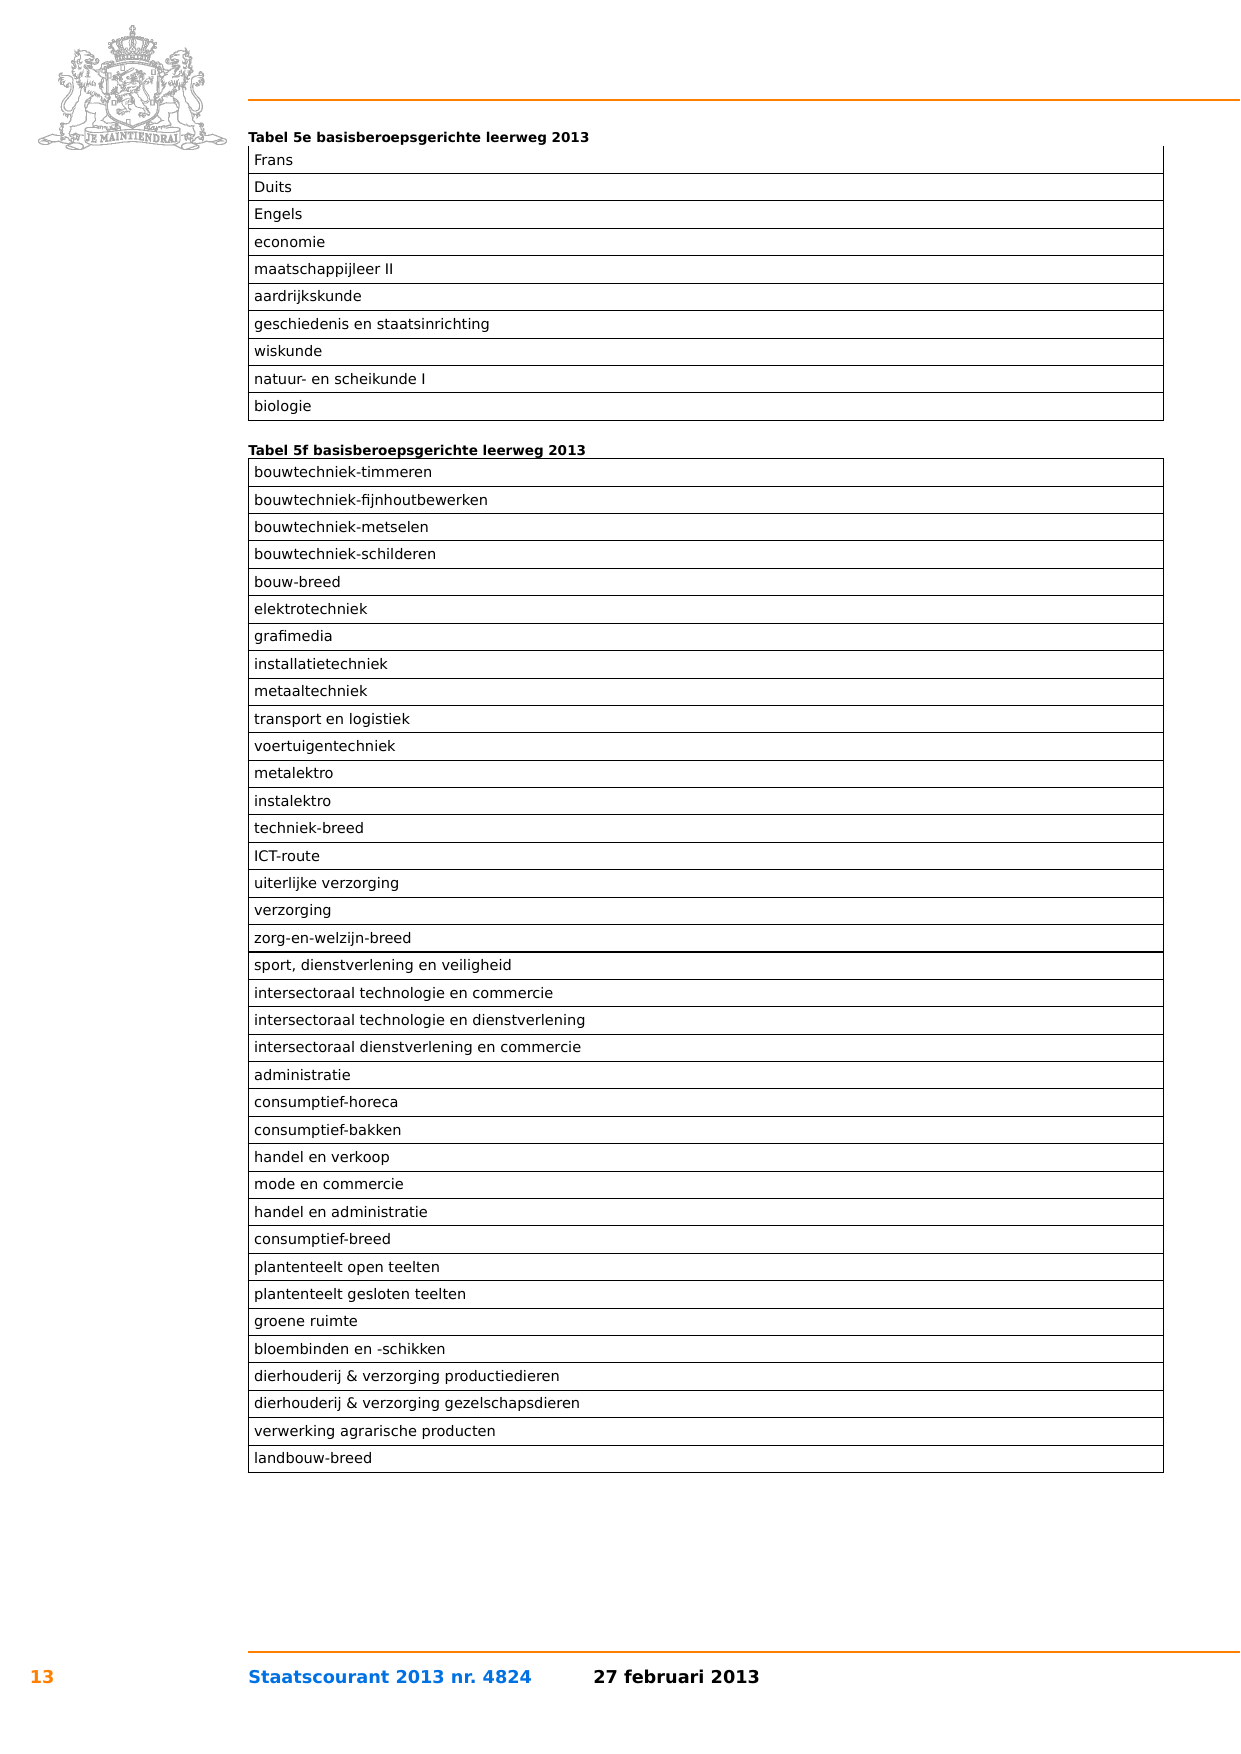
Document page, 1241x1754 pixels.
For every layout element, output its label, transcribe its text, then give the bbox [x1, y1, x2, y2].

table_cell verwerking agrarische producten [249, 1418, 1163, 1444]
table_cell natuur- en scheikunde I [249, 366, 1163, 392]
table_cell landbouw-breed [249, 1446, 1163, 1472]
table_cell bouwtechniek-schilderen [249, 541, 1163, 568]
table_cell instalektro [249, 788, 1163, 814]
table_cell economie [249, 229, 1163, 255]
table_cell Engels [249, 201, 1163, 228]
table_cell maatschappijleer II [249, 256, 1163, 283]
table_cell administratie [249, 1062, 1163, 1088]
table_cell bouw-breed [249, 569, 1163, 595]
table_cell Frans [249, 146, 1163, 173]
table_cell zorg-en-welzijn-breed [249, 925, 1163, 951]
table_cell intersectoraal dienstverlening en commercie [249, 1035, 1163, 1061]
table_cell mode en commercie [249, 1172, 1163, 1198]
table_cell groene ruimte [249, 1309, 1163, 1335]
table_cell aardrijkskunde [249, 284, 1163, 310]
table_cell plantenteelt open teelten [249, 1254, 1163, 1280]
table_cell installatietechniek [249, 651, 1163, 677]
table_cell plantenteelt gesloten teelten [249, 1281, 1163, 1307]
table_cell wiskunde [249, 339, 1163, 365]
table_cell dierhouderij & verzorging productiedieren [249, 1363, 1163, 1390]
table_cell bouwtechniek-timmeren [249, 459, 1163, 486]
table_cell ICT-route [249, 843, 1163, 869]
table_cell grafimedia [249, 624, 1163, 650]
table_cell intersectoraal technologie en dienstverlening [249, 1007, 1163, 1033]
table_cell uiterlijke verzorging [249, 870, 1163, 897]
table_cell Duits [249, 174, 1163, 200]
table_cell geschiedenis en staatsinrichting [249, 311, 1163, 337]
table_cell consumptief-horeca [249, 1089, 1163, 1116]
table_cell verzorging [249, 898, 1163, 924]
picture [38, 25, 227, 150]
table_cell elektrotechniek [249, 596, 1163, 623]
table_cell dierhouderij & verzorging gezelschapsdieren [249, 1391, 1163, 1417]
table_cell bloembinden en -schikken [249, 1336, 1163, 1362]
table_cell bouwtechniek-fijnhoutbewerken [249, 487, 1163, 513]
table_header Tabel 5e basisberoepsgerichte leerweg 2013 [248, 130, 1163, 146]
table_cell transport en logistiek [249, 706, 1163, 732]
table_header Tabel 5f basisberoepsgerichte leerweg 2013 [248, 443, 1163, 458]
table_cell sport, dienstverlening en veiligheid [249, 953, 1163, 979]
table_cell metalektro [249, 761, 1163, 787]
table_cell bouwtechniek-metselen [249, 514, 1163, 540]
table_cell biologie [249, 393, 1163, 419]
table_cell intersectoraal technologie en commercie [249, 980, 1163, 1006]
table_cell handel en administratie [249, 1199, 1163, 1225]
table_cell consumptief-breed [249, 1226, 1163, 1253]
table_cell techniek-breed [249, 815, 1163, 842]
table_cell metaaltechniek [249, 679, 1163, 705]
table_cell handel en verkoop [249, 1144, 1163, 1171]
table_cell voertuigentechniek [249, 733, 1163, 759]
table_cell consumptief-bakken [249, 1117, 1163, 1143]
